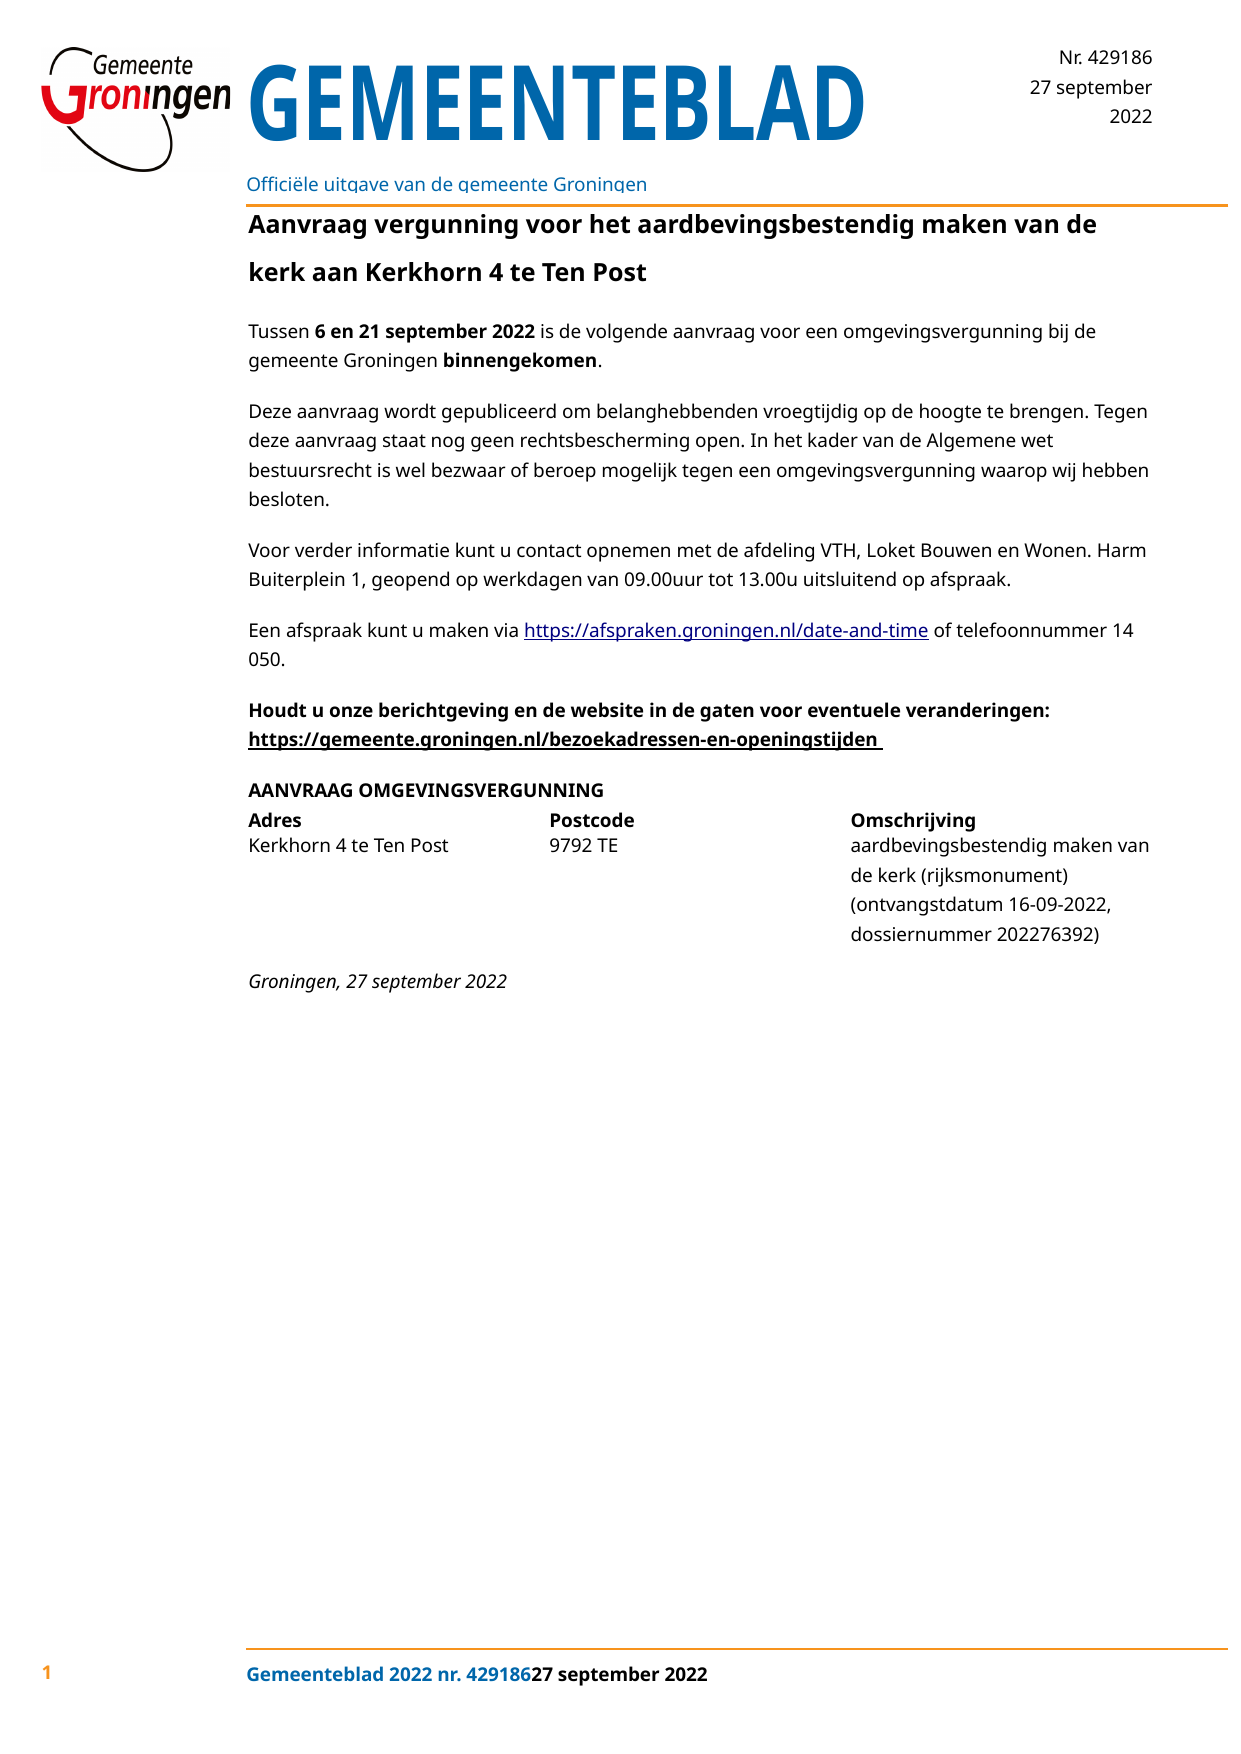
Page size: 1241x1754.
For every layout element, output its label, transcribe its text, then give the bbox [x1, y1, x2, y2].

text Aanvraag vergunning voor het aardbevingsbestendig maken van de kerk aan Kerkhorn 4 te Ten Post [248, 207, 1152, 288]
text Een afspraak kunt u maken via https://afspraken.groningen.nl/date-and-time of telefoonnummer 14 050. [248, 617, 1152, 672]
table_header Adres [248, 807, 549, 832]
text Groningen, 27 september 2022 [248, 968, 1152, 994]
table_cell Kerkhorn 4 te Ten Post [248, 833, 549, 947]
table_header Postcode [549, 807, 850, 832]
table_cell 9792 TE [549, 833, 850, 947]
table_header Omschrijving [850, 807, 1152, 832]
text AANVRAAG OMGEVINGSVERGUNNING [248, 777, 1152, 803]
table_cell aardbevingsbestendig maken van de kerk (rijksmonument) (ontvangstdatum 16-09-2022, dossiernummer 202276392) [850, 833, 1152, 947]
text Houdt u onze berichtgeving en de website in de gaten voor eventuele veranderingen: https://gemeente.groningen.nl/bezoekadressen-en-openingstijden [248, 697, 1152, 752]
text Voor verder informatie kunt u contact opnemen met de afdeling VTH, Loket Bouwen en Wonen. Harm Buiterplein 1, geopend op werkdagen van 09.00uur tot 13.00u uitsluitend op afspraak. [248, 537, 1152, 592]
picture [41, 47, 231, 172]
text Deze aanvraag wordt gepubliceerd om belanghebbenden vroegtijdig op de hoogte te brengen. Tegen deze aanvraag staat nog geen rechtsbescherming open. In het kader van de Algemene wet bestuursrecht is wel bezwaar of beroep mogelijk tegen een omgevingsvergunning waarop wij hebben besloten. [248, 398, 1152, 512]
text Tussen 6 en 21 september 2022 is de volgende aanvraag voor een omgevingsvergunning bij de gemeente Groningen binnengekomen. [248, 318, 1152, 373]
